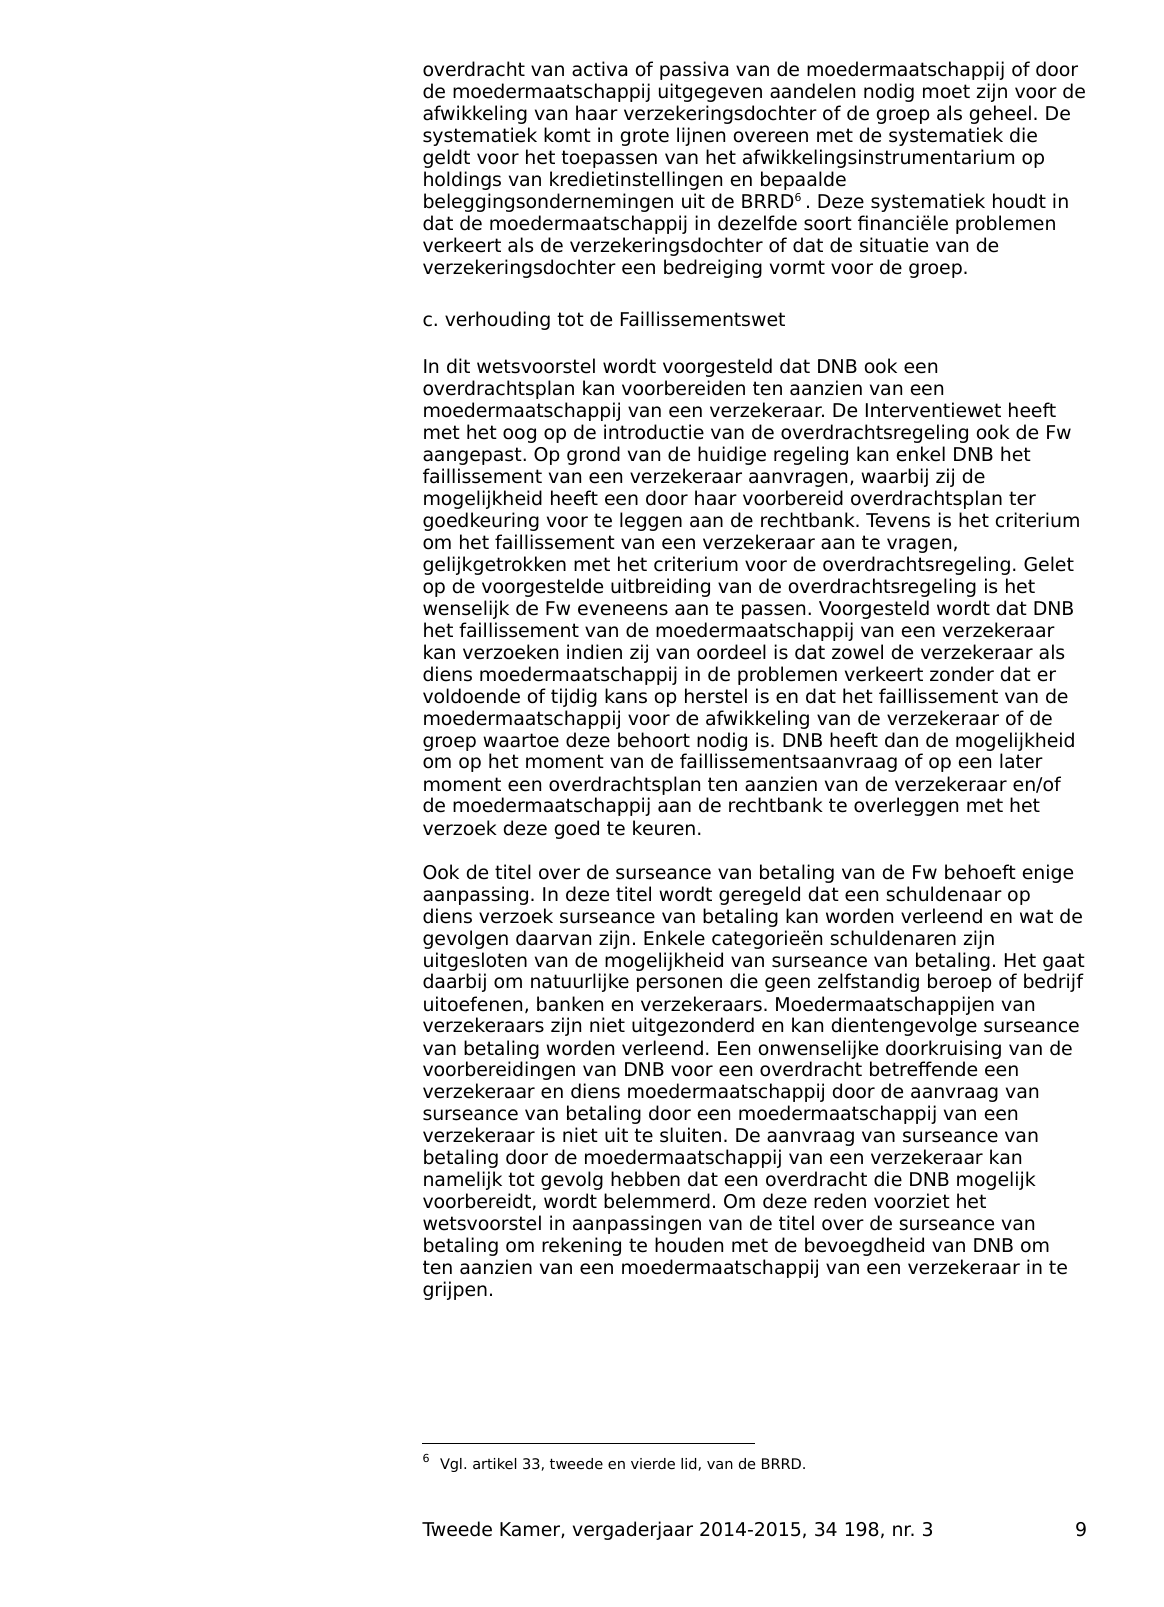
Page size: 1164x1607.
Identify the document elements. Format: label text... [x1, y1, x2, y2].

text overdracht van activa of passiva van de moedermaatschappij of door de moedermaatschappij uitgegeven aandelen nodig moet zijn voor de afwikkeling van haar verzekeringsdochter of de groep als geheel. De systematiek komt in grote lijnen overeen met de systematiek die geldt voor het toepassen van het afwikkelingsinstrumentarium op holdings van kredietinstellingen en bepaalde beleggingsondernemingen uit de BRRD. Deze systematiek houdt in dat de moedermaatschappij in dezelfde soort financiële problemen verkeert als de verzekeringsdochter of dat de situatie van de verzekeringsdochter een bedreiging vormt voor de groep. [422, 59, 1087, 279]
text In dit wetsvoorstel wordt voorgesteld dat DNB ook een overdrachtsplan kan voorbereiden ten aanzien van een moedermaatschappij van een verzekeraar. De Interventiewet heeft met het oog op de introductie van de overdrachtsregeling ook de Fw aangepast. Op grond van de huidige regeling kan enkel DNB het faillissement van een verzekeraar aanvragen, waarbij zij de mogelijkheid heeft een door haar voorbereid overdrachtsplan ter goedkeuring voor te leggen aan de rechtbank. Tevens is het criterium om het faillissement van een verzekeraar aan te vragen, gelijkgetrokken met het criterium voor de overdrachtsregeling. Gelet op de voorgestelde uitbreiding van de overdrachtsregeling is het wenselijk de Fw eveneens aan te passen. Voorgesteld wordt dat DNB het faillissement van de moedermaatschappij van een verzekeraar kan verzoeken indien zij van oordeel is dat zowel de verzekeraar als diens moedermaatschappij in de problemen verkeert zonder dat er voldoende of tijdig kans op herstel is en dat het faillissement van de moedermaatschappij voor de afwikkeling van de verzekeraar of de groep waartoe deze behoort nodig is. DNB heeft dan de mogelijkheid om op het moment van de faillissementsaanvraag of op een later moment een overdrachtsplan ten aanzien van de verzekeraar en/of de moedermaatschappij aan de rechtbank te overleggen met het verzoek deze goed te keuren. [422, 356, 1087, 839]
text Ook de titel over de surseance van betaling van de Fw behoeft enige aanpassing. In deze titel wordt geregeld dat een schuldenaar op diens verzoek surseance van betaling kan worden verleend en wat de gevolgen daarvan zijn. Enkele categorieën schuldenaren zijn uitgesloten van de mogelijkheid van surseance van betaling. Het gaat daarbij om natuurlijke personen die geen zelfstandig beroep of bedrijf uitoefenen, banken en verzekeraars. Moedermaatschappijen van verzekeraars zijn niet uitgezonderd en kan dientengevolge surseance van betaling worden verleend. Een onwenselijke doorkruising van de voorbereidingen van DNB voor een overdracht betreffende een verzekeraar en diens moedermaatschappij door de aanvraag van surseance van betaling door een moedermaatschappij van een verzekeraar is niet uit te sluiten. De aanvraag van surseance van betaling door de moedermaatschappij van een verzekeraar kan namelijk tot gevolg hebben dat een overdracht die DNB mogelijk voorbereidt, wordt belemmerd. Om deze reden voorziet het wetsvoorstel in aanpassingen van de titel over de surseance van betaling om rekening te houden met de bevoegdheid van DNB om ten aanzien van een moedermaatschappij van een verzekeraar in te grijpen. [422, 862, 1087, 1301]
subtitle c. verhouding tot de Faillissementswet [422, 309, 1087, 331]
text Vgl. artikel 33, tweede en vierde lid, van de BRRD. [422, 1452, 1087, 1474]
